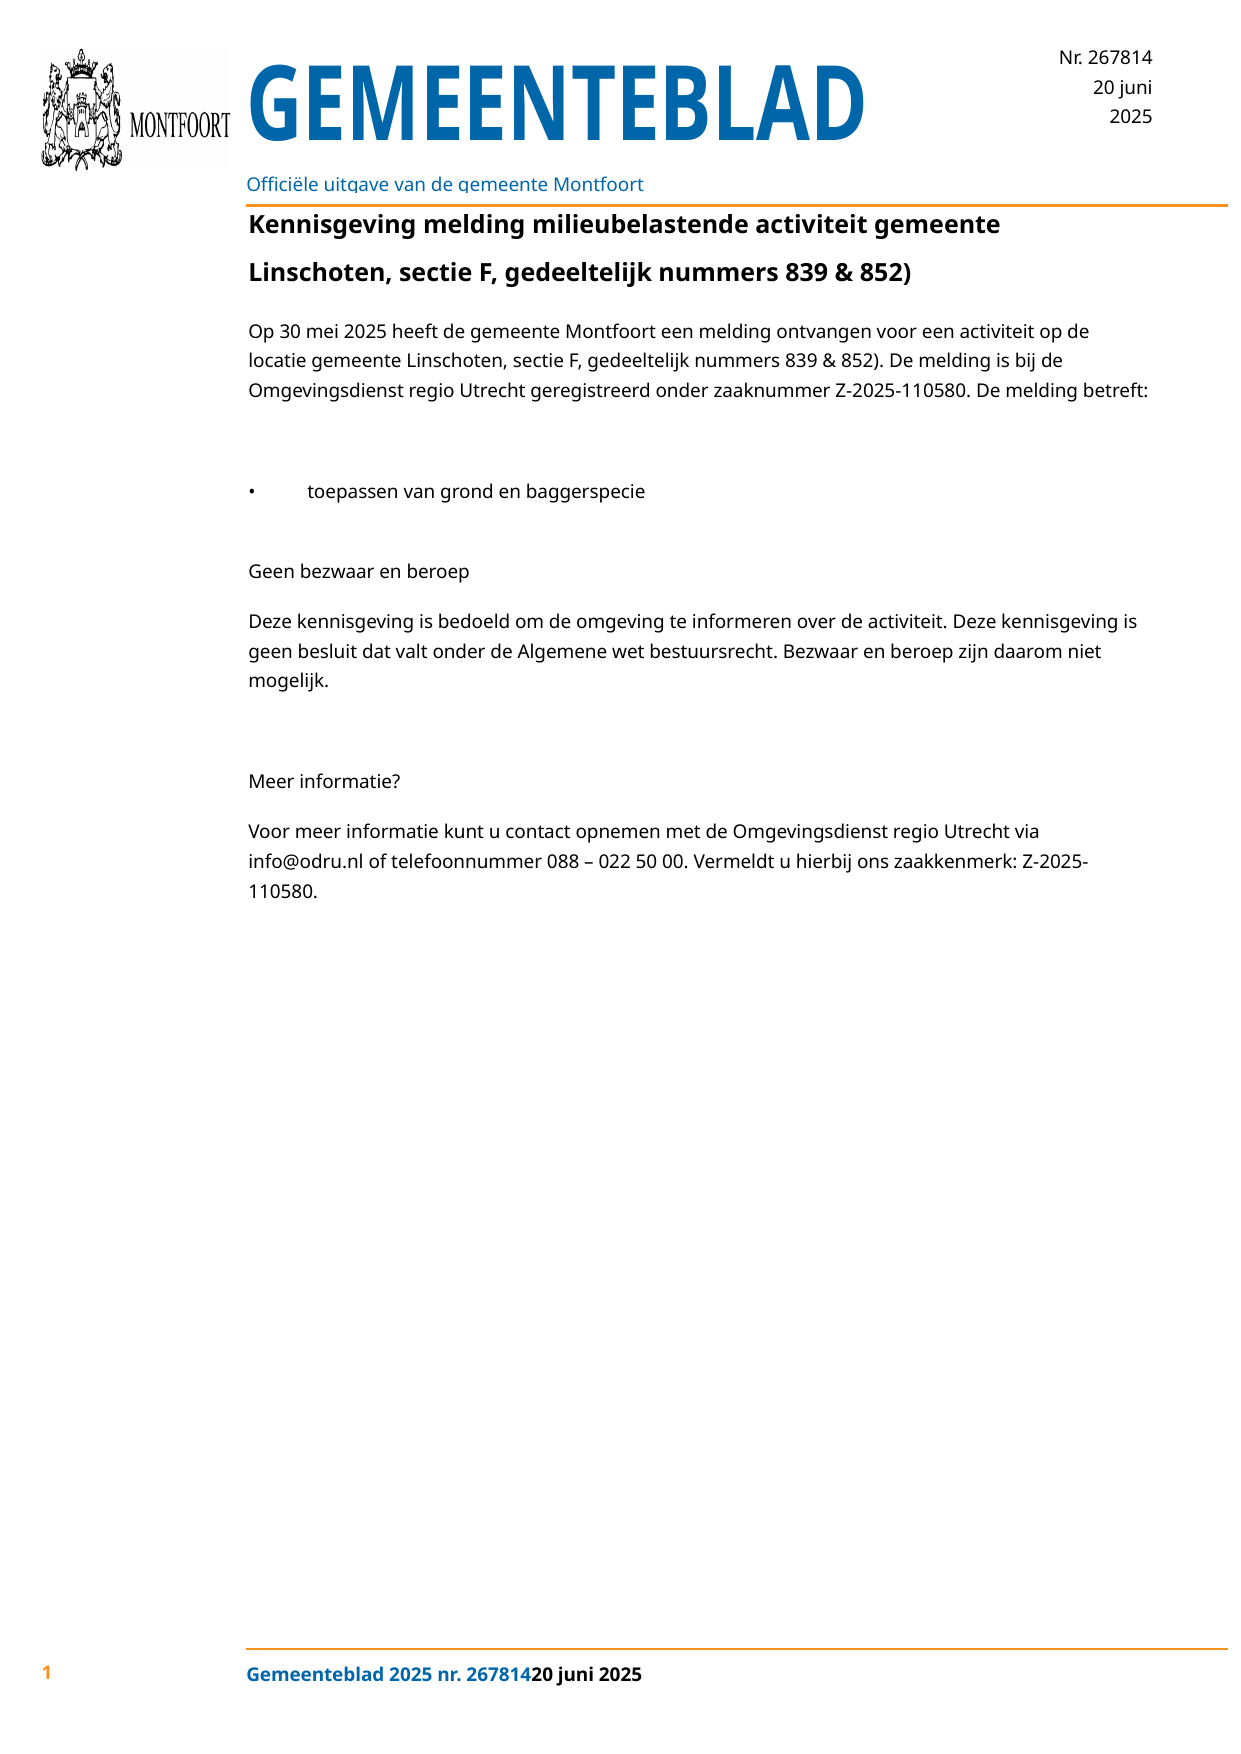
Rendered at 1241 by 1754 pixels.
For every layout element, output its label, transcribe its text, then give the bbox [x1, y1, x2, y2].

text Voor meer informatie kunt u contact opnemen met de Omgevingsdienst regio Utrecht via info@odru.nl of telefoonnummer 088 – 022 50 00. Vermeldt u hierbij ons zaakkenmerk: Z-2025-110580. [248, 819, 1152, 904]
text Deze kennisgeving is bedoeld om de omgeving te informeren over de activiteit. Deze kennisgeving is geen besluit dat valt onder de Algemene wet bestuursrecht. Bezwaar en beroep zijn daarom niet mogelijk. [248, 608, 1152, 693]
list toepassen van grond en baggerspecie [248, 478, 1152, 504]
text Kennisgeving melding milieubelastende activiteit gemeente Linschoten, sectie F, gedeeltelijk nummers 839 & 852) [248, 207, 1152, 288]
text Geen bezwaar en beroep [248, 558, 1152, 584]
text Meer informatie? [248, 768, 1152, 794]
text Op 30 mei 2025 heeft de gemeente Montfoort een melding ontvangen voor een activiteit op de locatie gemeente Linschoten, sectie F, gedeeltelijk nummers 839 & 852). De melding is bij de Omgevingsdienst regio Utrecht geregistreerd onder zaaknummer Z-2025-110580. De melding betreft: [248, 318, 1152, 403]
picture [41, 47, 231, 172]
